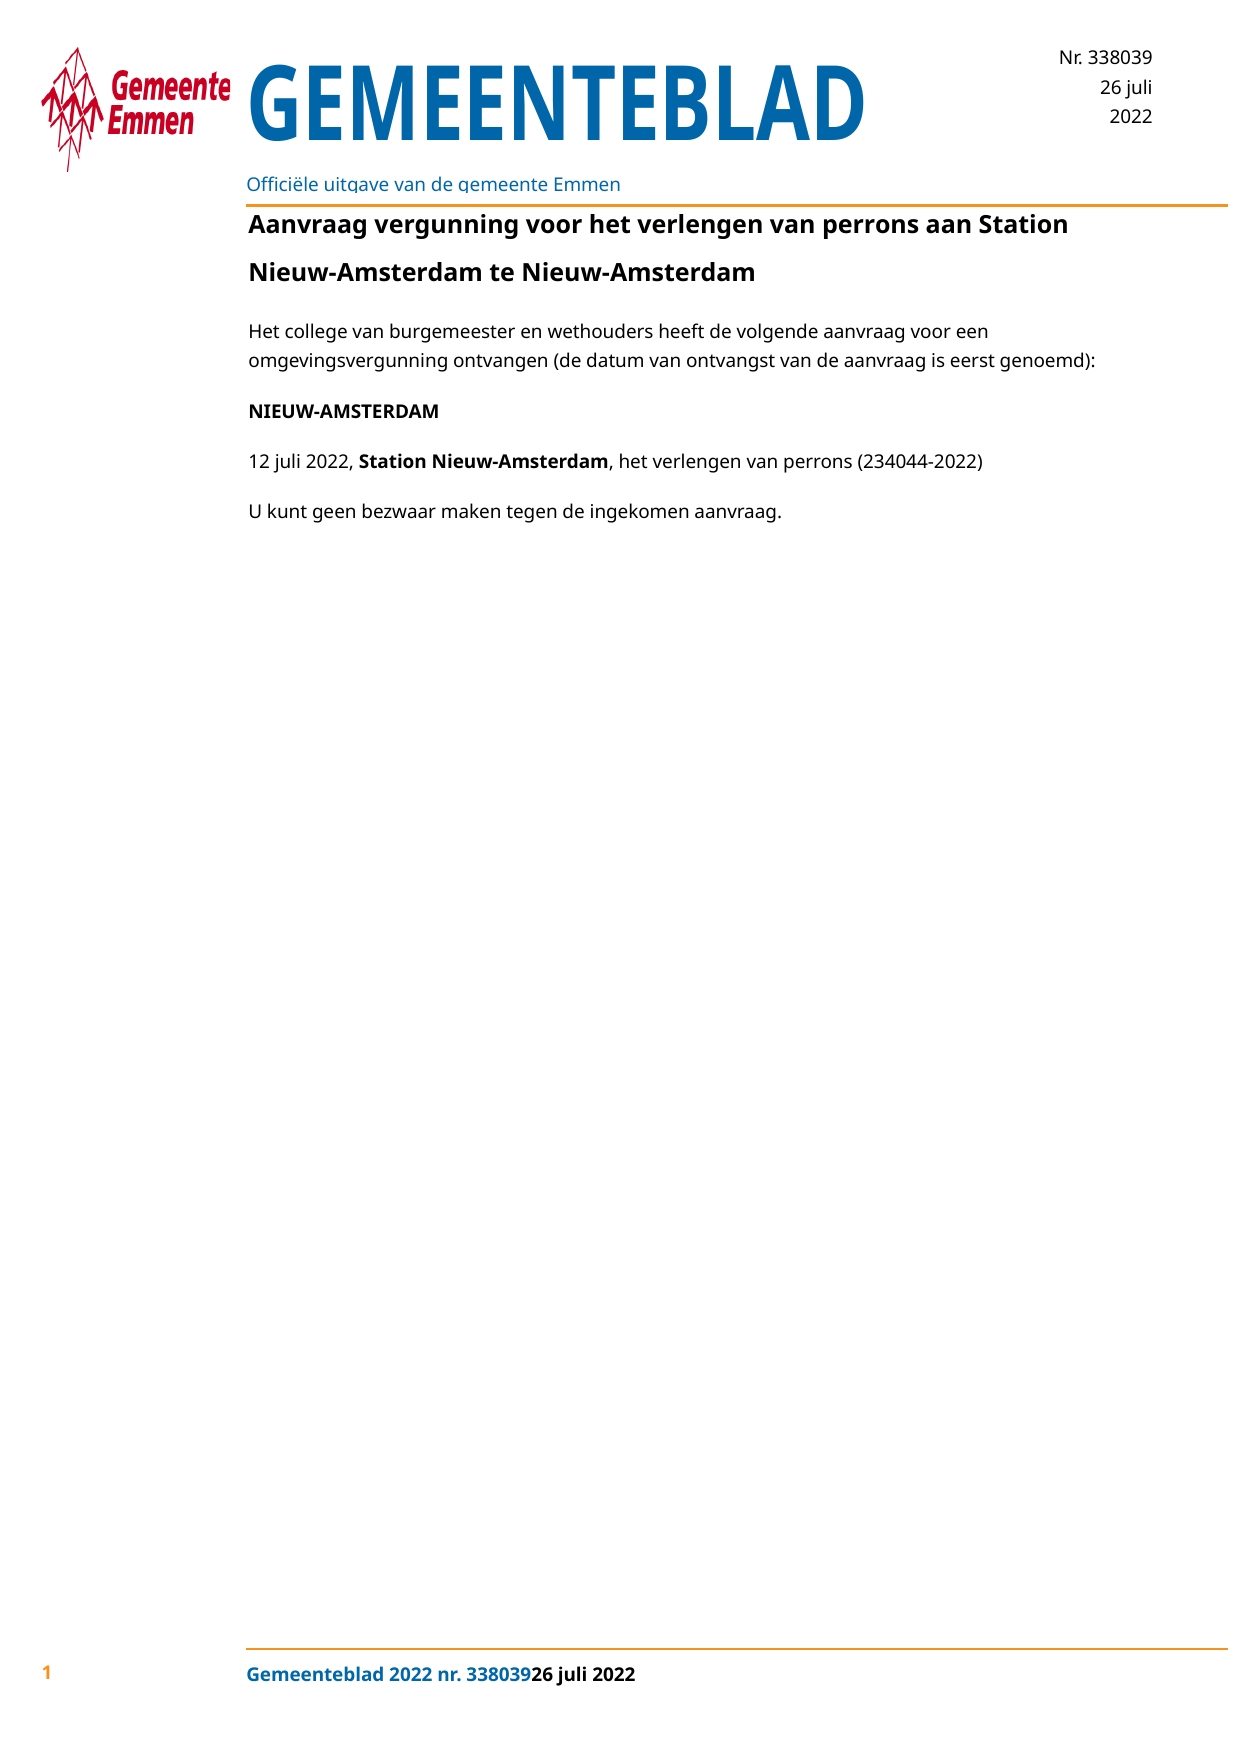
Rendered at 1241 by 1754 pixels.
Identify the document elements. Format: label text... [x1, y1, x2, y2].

text 12 juli 2022, Station Nieuw-Amsterdam, het verlengen van perrons (234044-2022) [248, 448, 1152, 474]
picture [41, 47, 231, 172]
text U kunt geen bezwaar maken tegen de ingekomen aanvraag. [248, 499, 1152, 524]
text NIEUW-AMSTERDAM [248, 398, 1152, 424]
text Het college van burgemeester en wethouders heeft de volgende aanvraag voor een omgevingsvergunning ontvangen (de datum van ontvangst van de aanvraag is eerst genoemd): [248, 318, 1152, 373]
text Aanvraag vergunning voor het verlengen van perrons aan Station Nieuw-Amsterdam te Nieuw-Amsterdam [248, 207, 1152, 288]
